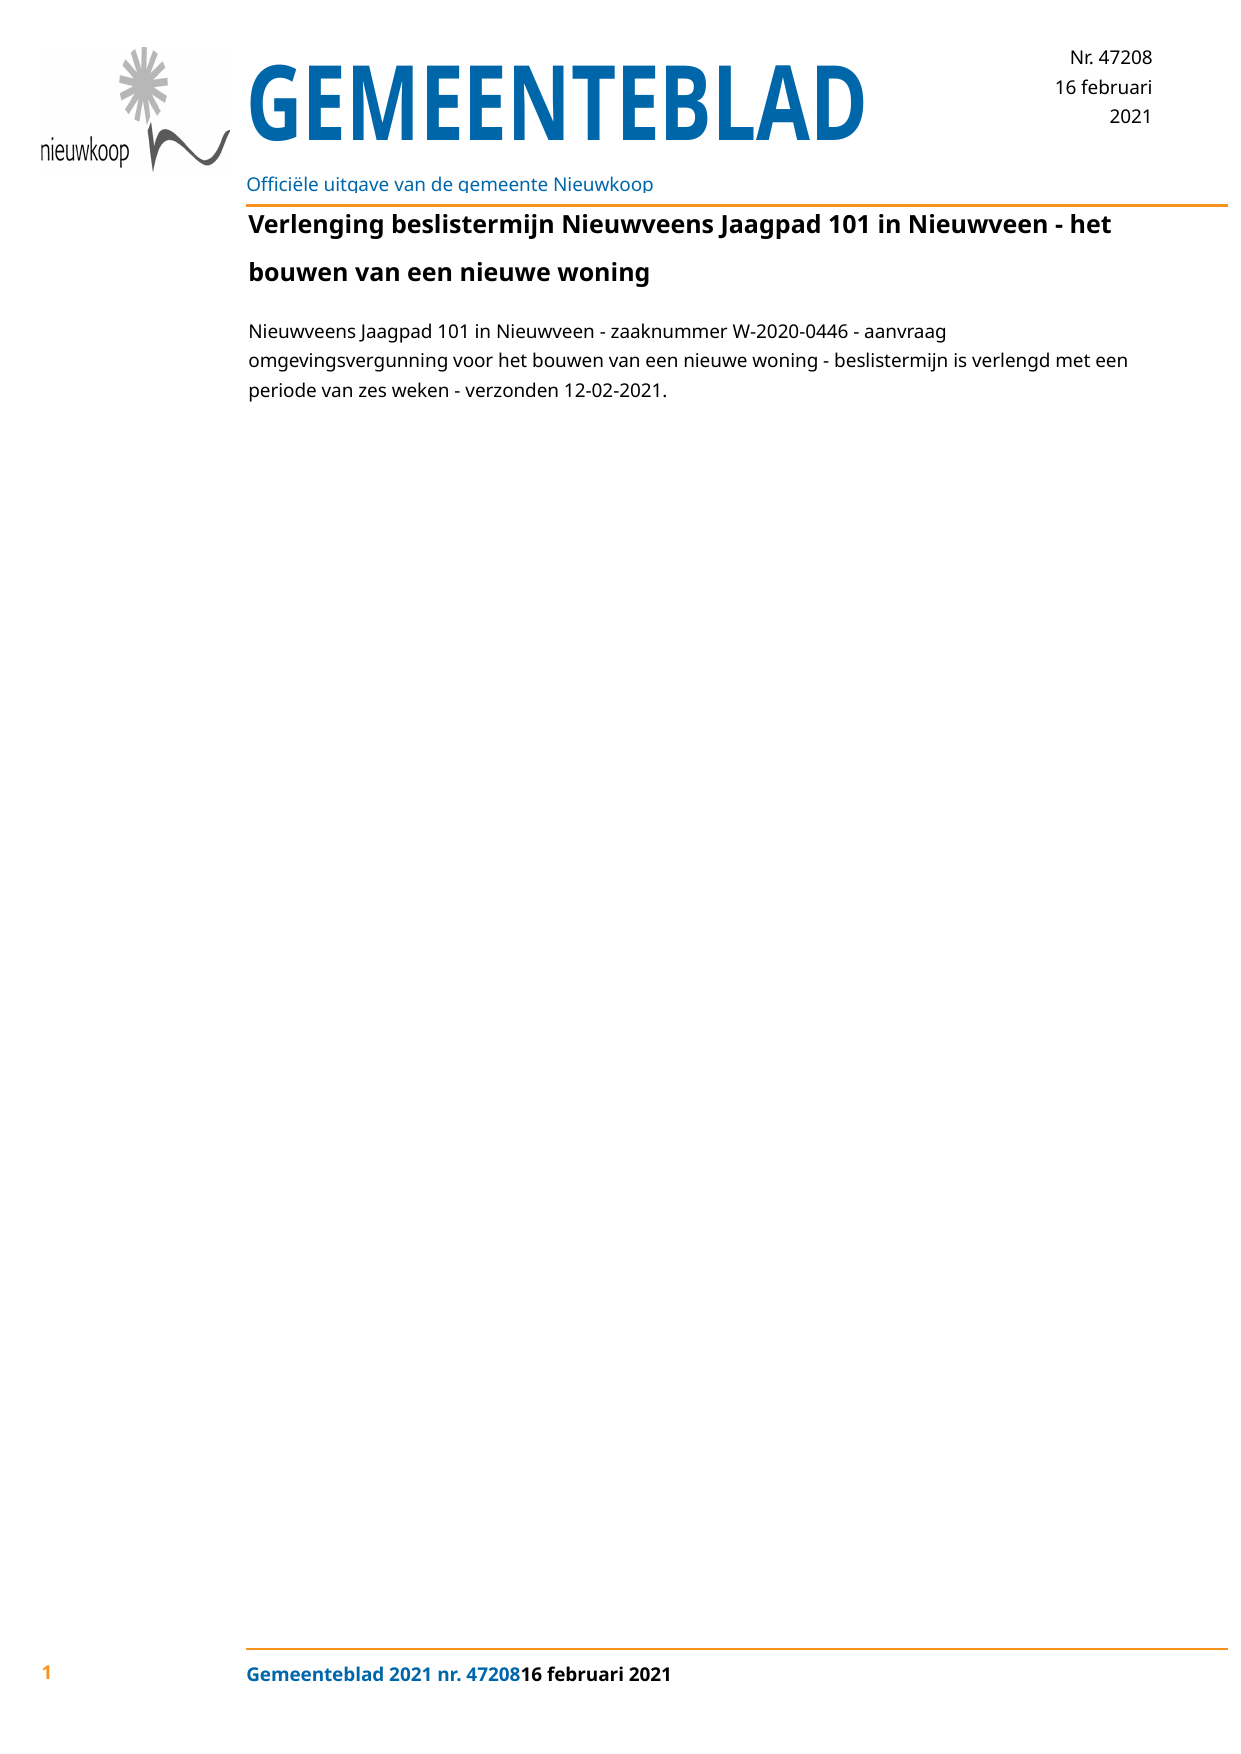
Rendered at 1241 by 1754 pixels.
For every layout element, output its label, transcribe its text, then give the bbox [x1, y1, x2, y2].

text Nieuwveens Jaagpad 101 in Nieuwveen - zaaknummer W-2020-0446 - aanvraag omgevingsvergunning voor het bouwen van een nieuwe woning - beslistermijn is verlengd met een periode van zes weken - verzonden 12-02-2021. [248, 318, 1152, 403]
text Verlenging beslistermijn Nieuwveens Jaagpad 101 in Nieuwveen - het bouwen van een nieuwe woning [248, 207, 1152, 288]
picture [41, 47, 231, 172]
